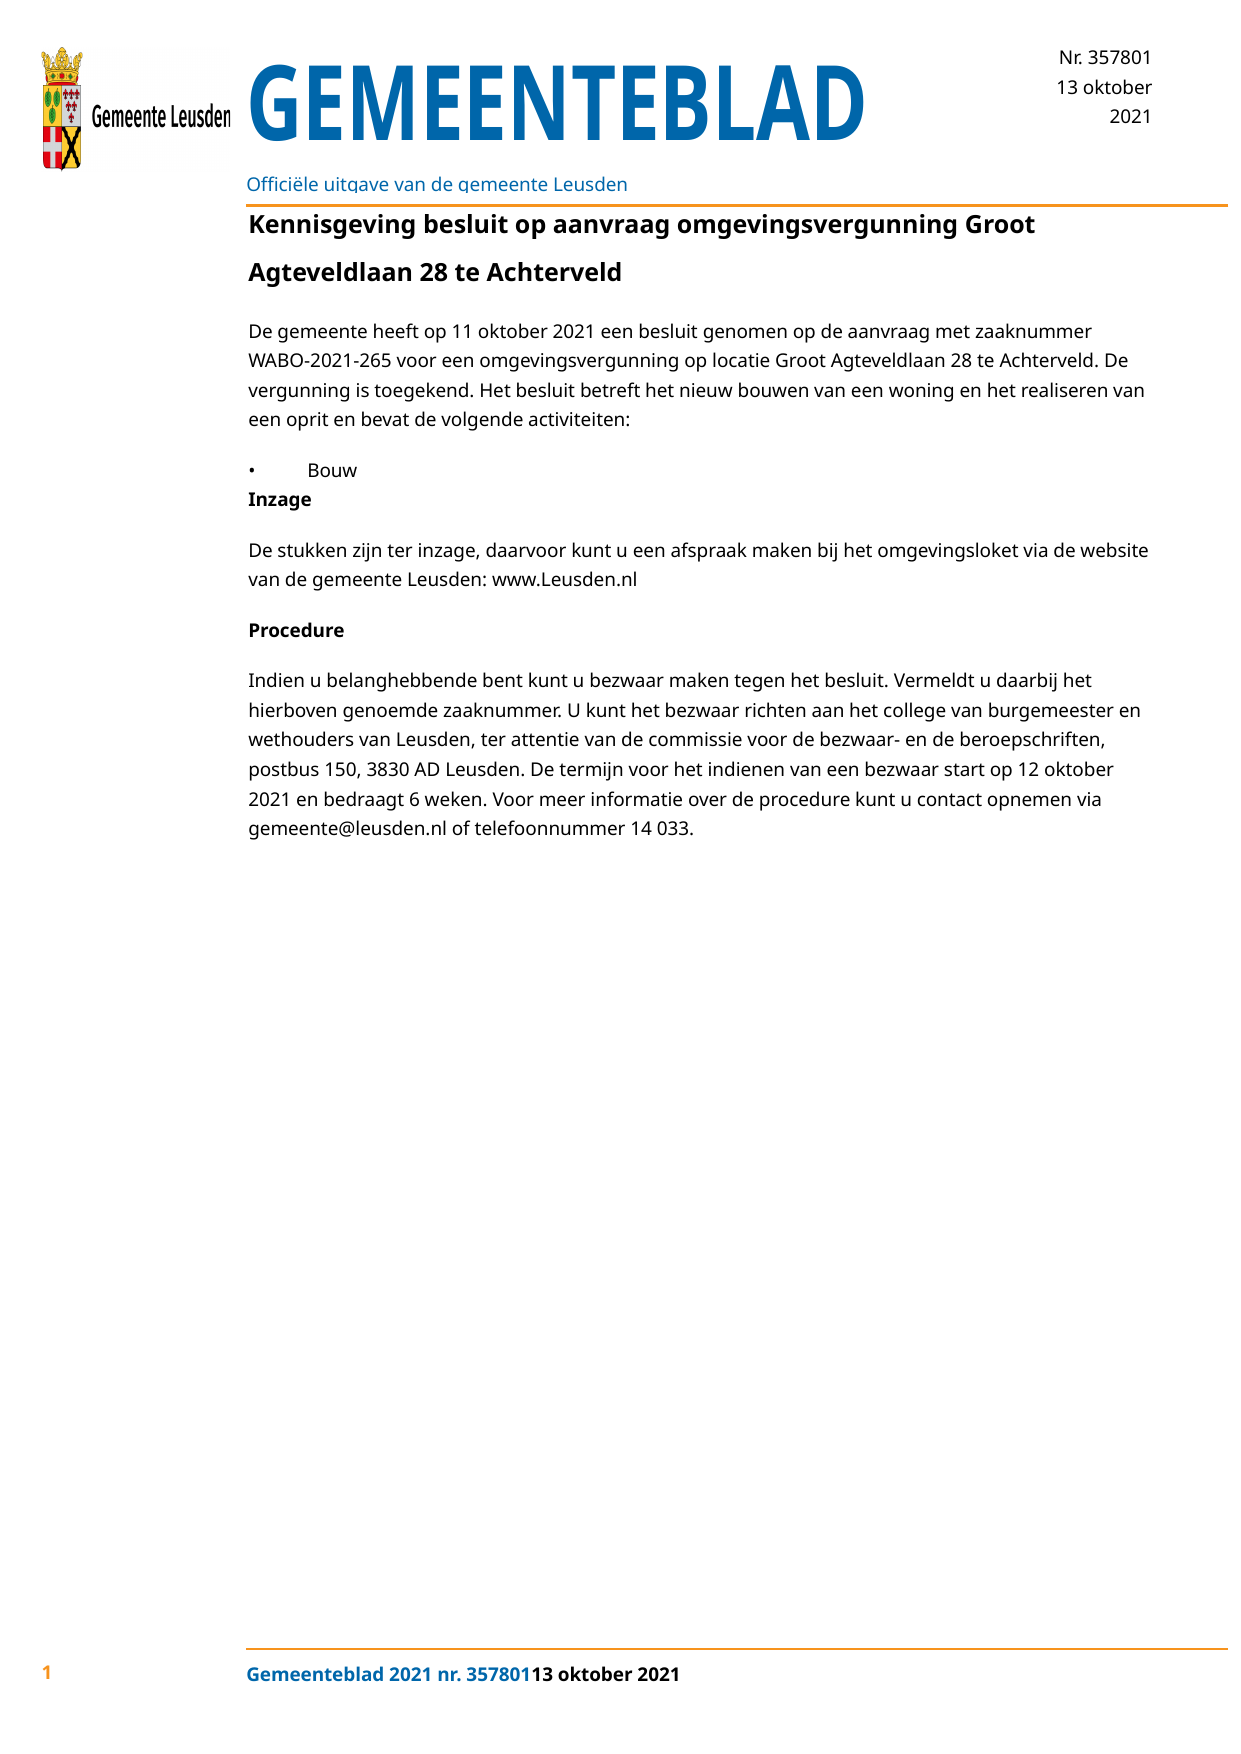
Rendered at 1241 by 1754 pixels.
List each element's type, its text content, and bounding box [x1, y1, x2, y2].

list Bouw [248, 457, 1152, 483]
text Kennisgeving besluit op aanvraag omgevingsvergunning Groot Agteveldlaan 28 te Achterveld [248, 207, 1152, 288]
text Inzage [248, 487, 1152, 512]
text Procedure [248, 617, 1152, 643]
text De gemeente heeft op 11 oktober 2021 een besluit genomen op de aanvraag met zaaknummer WABO-2021-265 voor een omgevingsvergunning op locatie Groot Agteveldlaan 28 te Achterveld. De vergunning is toegekend. Het besluit betreft het nieuw bouwen van een woning en het realiseren van een oprit en bevat de volgende activiteiten: [248, 318, 1152, 432]
text De stukken zijn ter inzage, daarvoor kunt u een afspraak maken bij het omgevingsloket via de website van de gemeente Leusden: www.Leusden.nl [248, 537, 1152, 592]
text Indien u belanghebbende bent kunt u bezwaar maken tegen het besluit. Vermeldt u daarbij het hierboven genoemde zaaknummer. U kunt het bezwaar richten aan het college van burgemeester en wethouders van Leusden, ter attentie van de commissie voor de bezwaar- en de beroepschriften, postbus 150, 3830 AD Leusden. De termijn voor het indienen van een bezwaar start op 12 oktober 2021 en bedraagt 6 weken. Voor meer informatie over de procedure kunt u contact opnemen via gemeente@leusden.nl of telefoonnummer 14 033. [248, 667, 1152, 841]
picture [41, 47, 231, 172]
